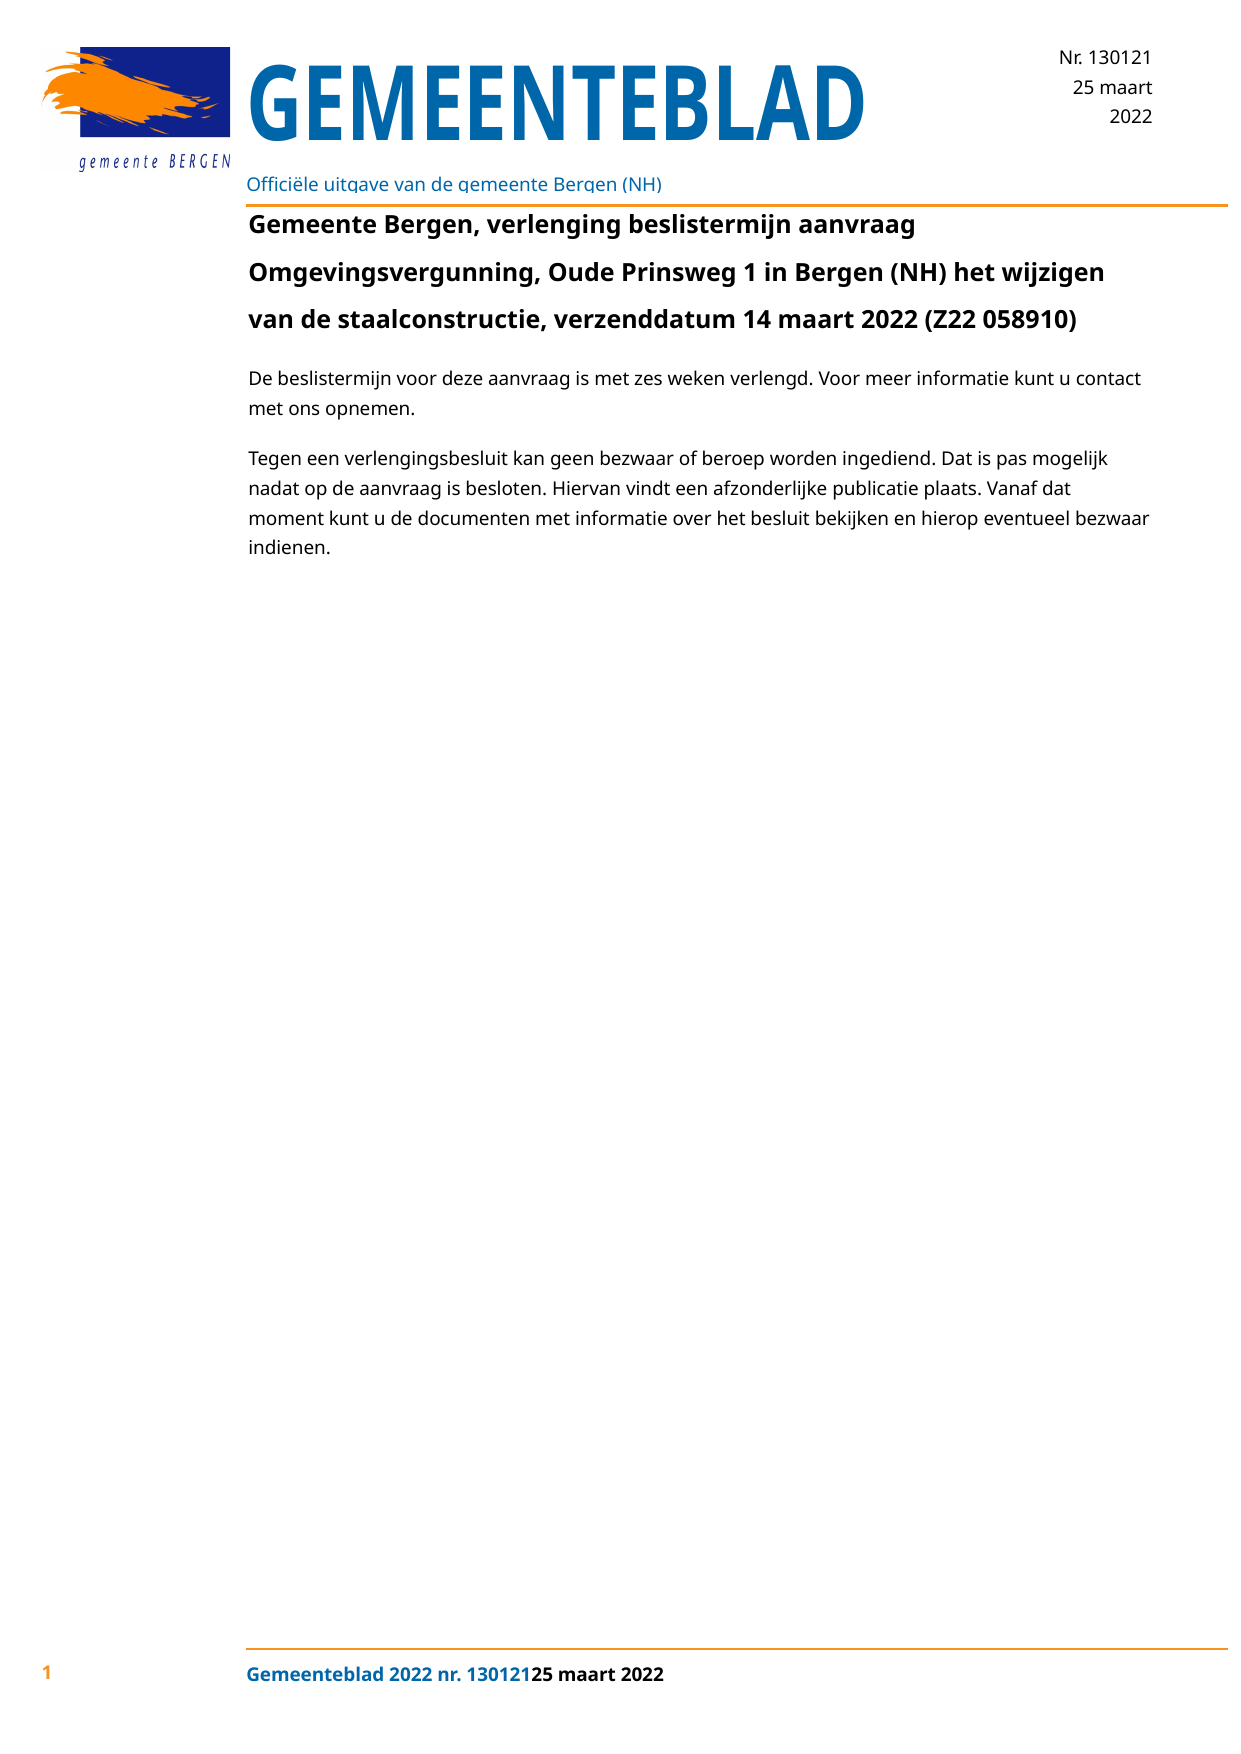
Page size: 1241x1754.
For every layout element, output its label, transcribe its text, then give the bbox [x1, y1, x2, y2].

text Tegen een verlengingsbesluit kan geen bezwaar of beroep worden ingediend. Dat is pas mogelijk nadat op de aanvraag is besloten. Hiervan vindt een afzonderlijke publicatie plaats. Vanaf dat moment kunt u de documenten met informatie over het besluit bekijken en hierop eventueel bezwaar indienen. [248, 446, 1152, 560]
text Gemeente Bergen, verlenging beslistermijn aanvraag Omgevingsvergunning, Oude Prinsweg 1 in Bergen (NH) het wijzigen van de staalconstructie, verzenddatum 14 maart 2022 (Z22 058910) [248, 207, 1152, 336]
picture [41, 47, 231, 172]
text De beslistermijn voor deze aanvraag is met zes weken verlengd. Voor meer informatie kunt u contact met ons opnemen. [248, 366, 1152, 421]
